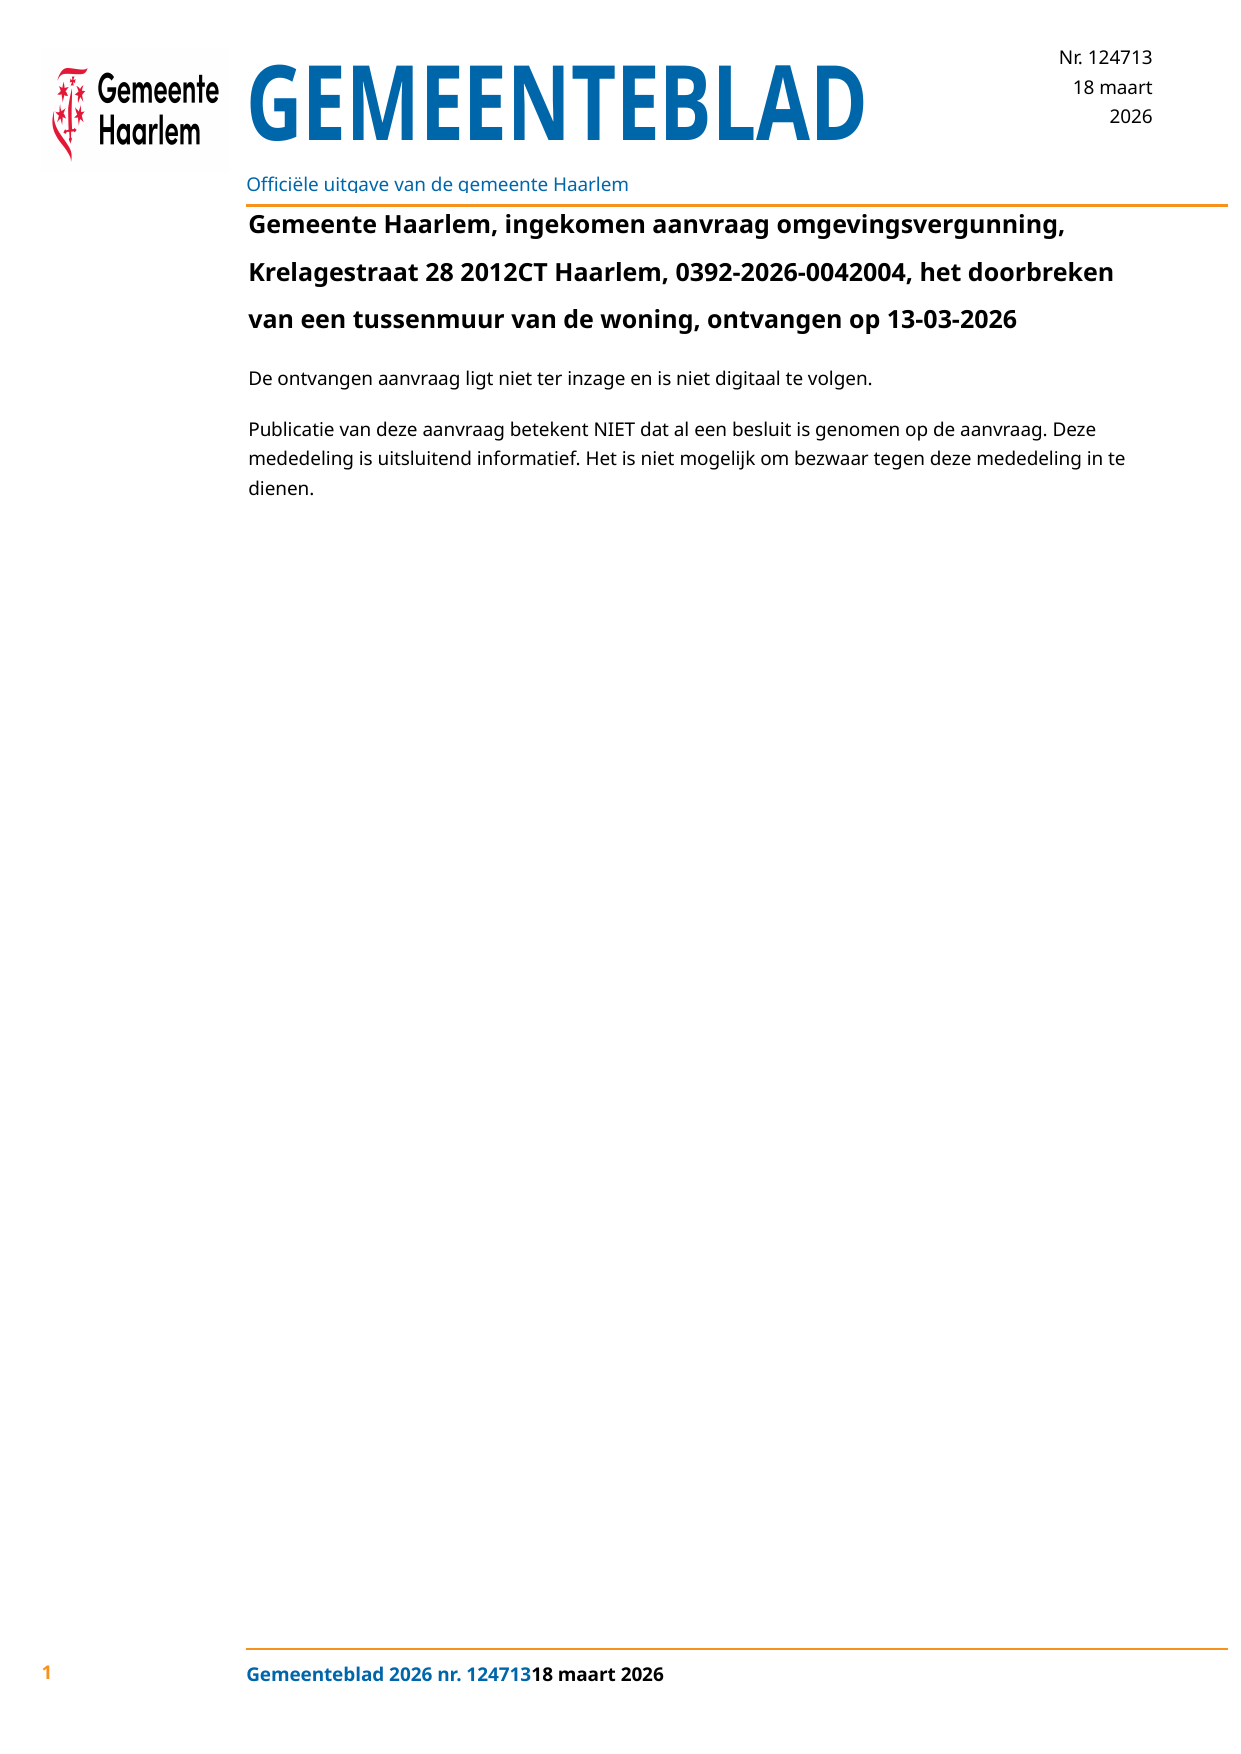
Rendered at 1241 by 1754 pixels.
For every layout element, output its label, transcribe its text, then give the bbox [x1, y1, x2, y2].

text Publicatie van deze aanvraag betekent NIET dat al een besluit is genomen op de aanvraag. Deze mededeling is uitsluitend informatief. Het is niet mogelijk om bezwaar tegen deze mededeling in te dienen. [248, 416, 1152, 501]
text De ontvangen aanvraag ligt niet ter inzage en is niet digitaal te volgen. [248, 366, 1152, 391]
picture [41, 47, 231, 172]
text Gemeente Haarlem, ingekomen aanvraag omgevingsvergunning, Krelagestraat 28 2012CT Haarlem, 0392-2026-0042004, het doorbreken van een tussenmuur van de woning, ontvangen op 13-03-2026 [248, 207, 1152, 336]
